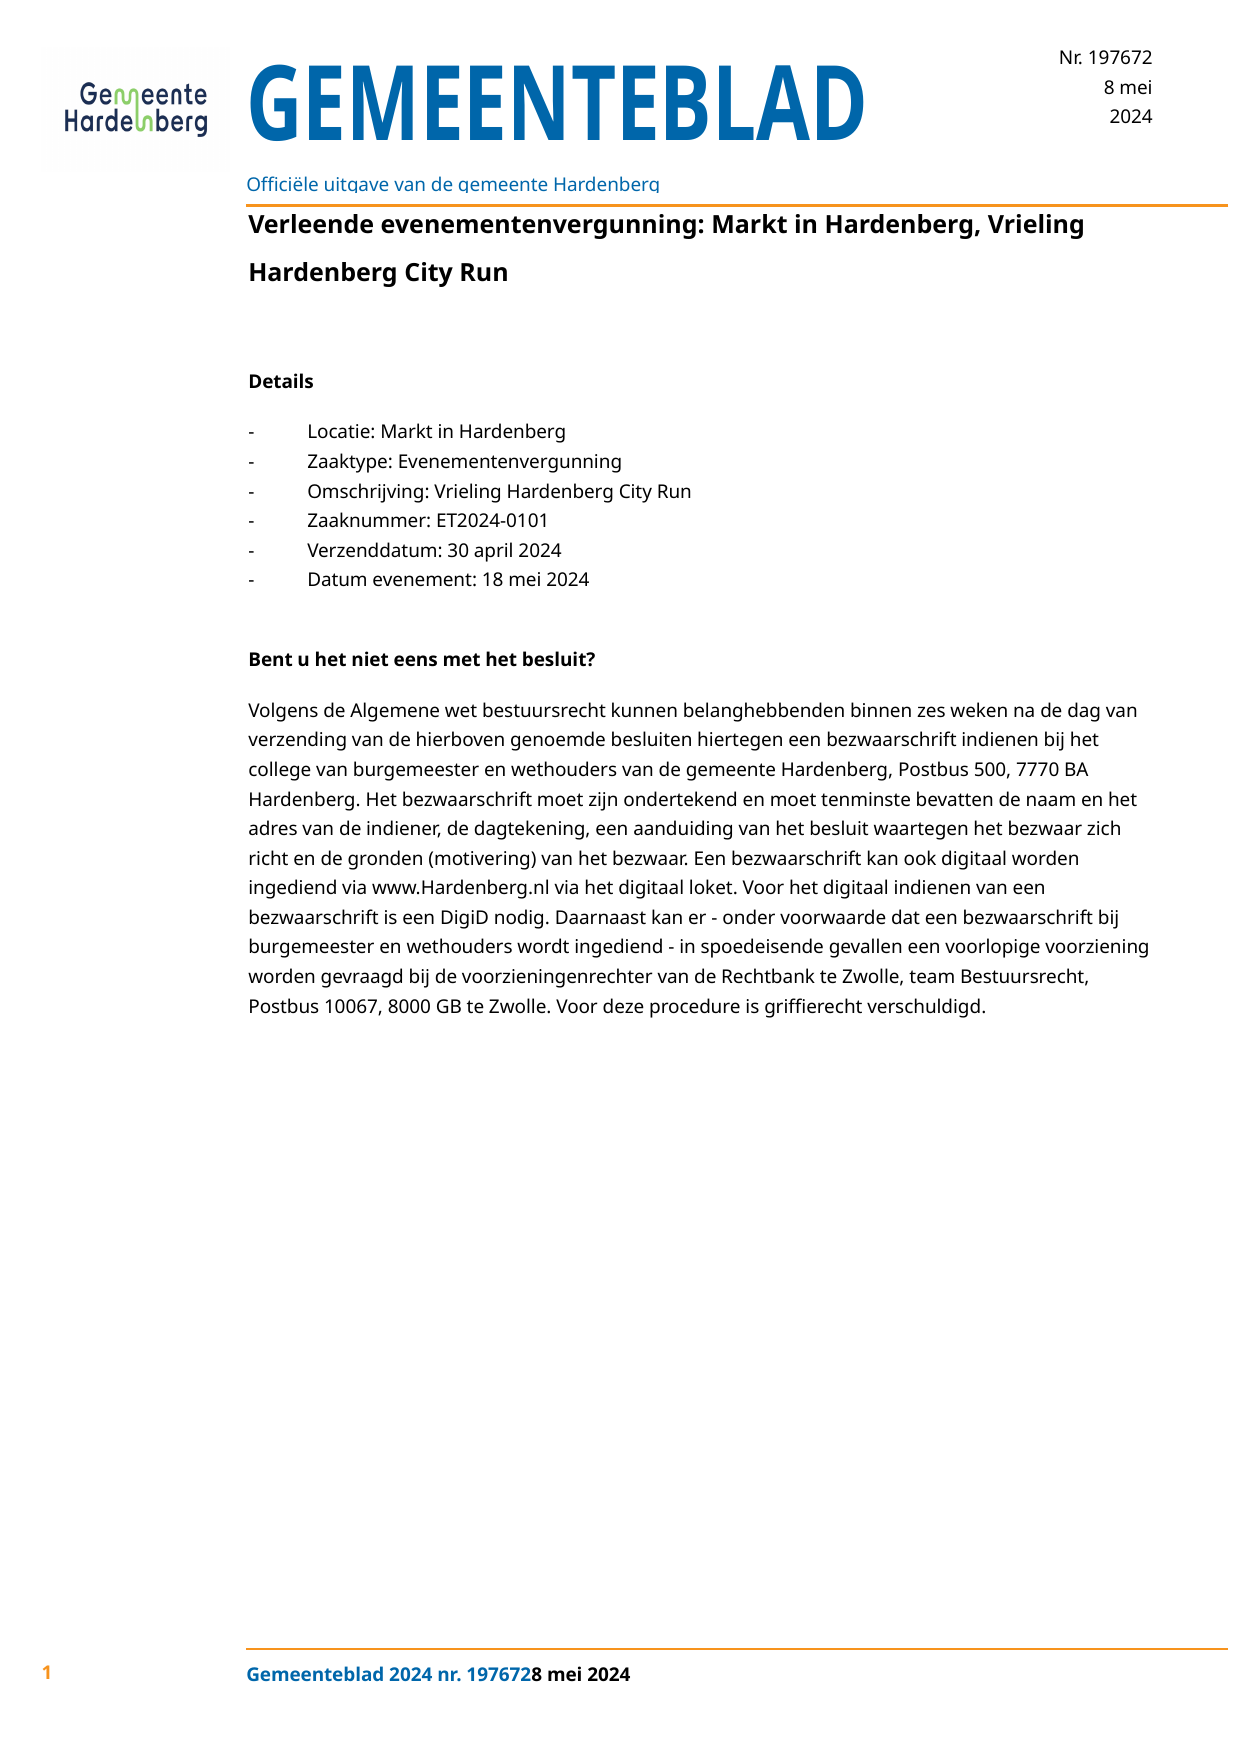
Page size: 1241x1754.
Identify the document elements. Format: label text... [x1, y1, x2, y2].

text Volgens de Algemene wet bestuursrecht kunnen belanghebbenden binnen zes weken na de dag van verzending van de hierboven genoemde besluiten hiertegen een bezwaarschrift indienen bij het college van burgemeester en wethouders van de gemeente Hardenberg, Postbus 500, 7770 BA Hardenberg. Het bezwaarschrift moet zijn ondertekend en moet tenminste bevatten de naam en het adres van de indiener, de dagtekening, een aanduiding van het besluit waartegen het bezwaar zich richt en de gronden (motivering) van het bezwaar. Een bezwaarschrift kan ook digitaal worden ingediend via www.Hardenberg.nl via het digitaal loket. Voor het digitaal indienen van een bezwaarschrift is een DigiD nodig. Daarnaast kan er - onder voorwaarde dat een bezwaarschrift bij burgemeester en wethouders wordt ingediend - in spoedeisende gevallen een voorlopige voorziening worden gevraagd bij de voorzieningenrechter van de Rechtbank te Zwolle, team Bestuursrecht, Postbus 10067, 8000 GB te Zwolle. Voor deze procedure is griffierecht verschuldigd. [248, 697, 1152, 1019]
text Details [248, 368, 1152, 394]
picture [41, 47, 231, 172]
list Zaaktype: Evenementenvergunning [248, 448, 1152, 474]
list Zaaknummer: ET2024-0101 [248, 507, 1152, 533]
text Verleende evenementenvergunning: Markt in Hardenberg, Vrieling Hardenberg City Run [248, 207, 1152, 288]
list Datum evenement: 18 mei 2024 [248, 567, 1152, 592]
list Locatie: Markt in Hardenberg [248, 419, 1152, 444]
list Verzenddatum: 30 april 2024 [248, 537, 1152, 563]
text Bent u het niet eens met het besluit? [248, 647, 1152, 672]
list Omschrijving: Vrieling Hardenberg City Run [248, 478, 1152, 504]
